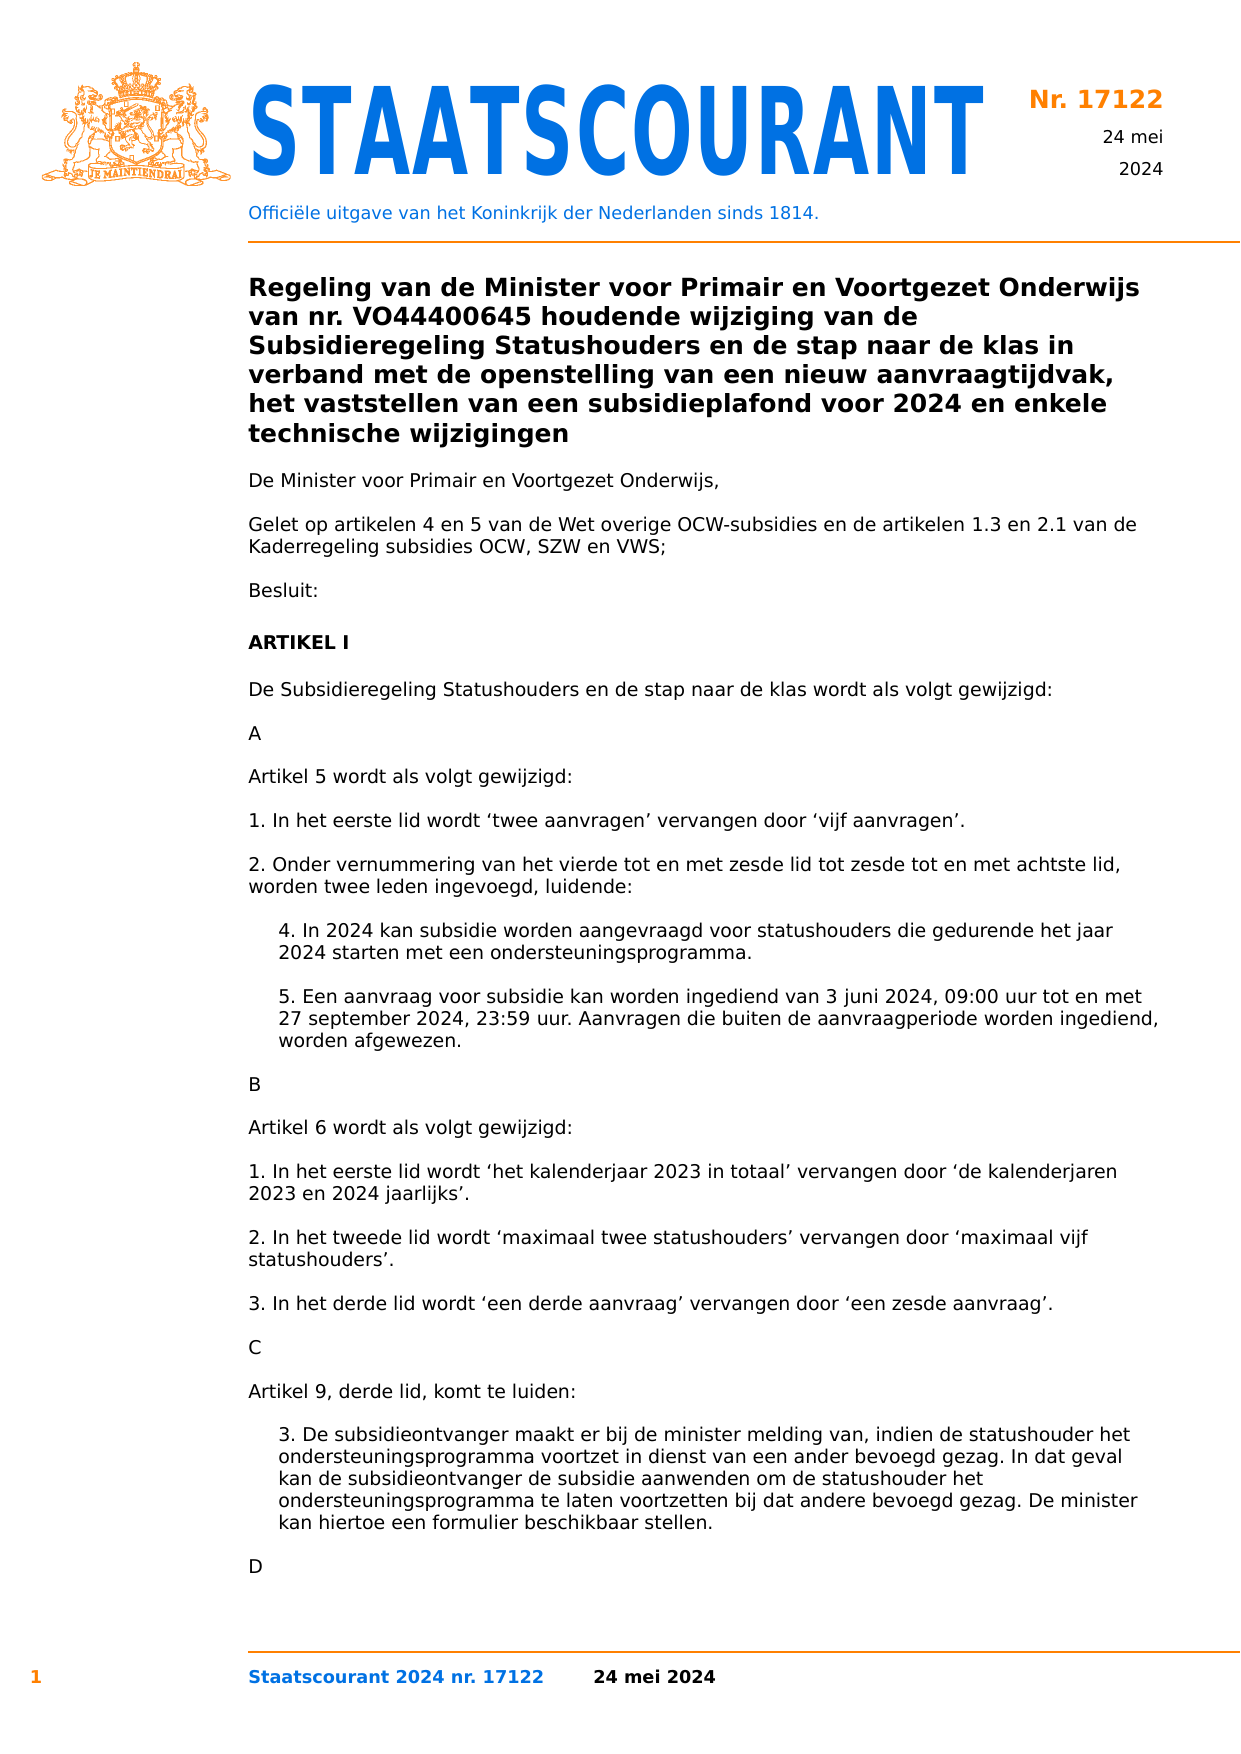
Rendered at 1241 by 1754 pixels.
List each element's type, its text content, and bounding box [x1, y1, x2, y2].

text 1. In het eerste lid wordt ‘het kalenderjaar 2023 in totaal’ vervangen door ‘de kalenderjaren 2023 en 2024 jaarlijks’. [248, 1161, 1163, 1205]
table_header [25, 62, 248, 241]
text 1. In het eerste lid wordt ‘twee aanvragen’ vervangen door ‘vijf aanvragen’. [248, 810, 1163, 832]
text 3. In het derde lid wordt ‘een derde aanvraag’ vervangen door ‘een zesde aanvraag’. [248, 1293, 1163, 1315]
text 2. Onder vernummering van het vierde tot en met zesde lid tot zesde tot en met achtste lid, worden twee leden ingevoegd, luidende: [248, 854, 1163, 898]
picture [41, 62, 231, 186]
subtitle Regeling van de Minister voor Primair en Voortgezet Onderwijs van nr. VO44400645 houdende wijziging van de Subsidieregeling Statushouders en de stap naar de klas in verband met de openstelling van een nieuw aanvraagtijdvak, het vaststellen van een subsidieplafond voor 2024 en enkele technische wijzigingen [248, 273, 1163, 448]
table_cell 24 mei [998, 121, 1240, 153]
text 4. In 2024 kan subsidie worden aangevraagd voor statushouders die gedurende het jaar 2024 starten met een ondersteuningsprogramma. [278, 920, 1163, 964]
text Artikel 9, derde lid, komt te luiden: [248, 1381, 1163, 1402]
table_cell 2024 [998, 153, 1240, 203]
text D [248, 1556, 1163, 1578]
table_header STAATSCOURANT [248, 62, 998, 203]
table_cell Officiële uitgave van het Koninkrijk der Nederlanden sinds 1814. [248, 203, 1240, 241]
text Artikel 6 wordt als volgt gewijzigd: [248, 1117, 1163, 1139]
text 3. De subsidieontvanger maakt er bij de minister melding van, indien de statushouder het ondersteuningsprogramma voortzet in dienst van een ander bevoegd gezag. In dat geval kan de subsidieontvanger de subsidie aanwenden om de statushouder het ondersteuningsprogramma te laten voortzetten bij dat andere bevoegd gezag. De minister kan hiertoe een formulier beschikbaar stellen. [278, 1424, 1163, 1534]
subtitle ARTIKEL I [248, 632, 1163, 653]
text A [248, 722, 1163, 744]
text De Minister voor Primair en Voortgezet Onderwijs, [248, 470, 1163, 492]
text Gelet op artikelen 4 en 5 van de Wet overige OCW-subsidies en de artikelen 1.3 en 2.1 van de Kaderregeling subsidies OCW, SZW en VWS; [248, 514, 1163, 558]
text Artikel 5 wordt als volgt gewijzigd: [248, 766, 1163, 788]
text 5. Een aanvraag voor subsidie kan worden ingediend van 3 juni 2024, 09:00 uur tot en met 27 september 2024, 23:59 uur. Aanvragen die buiten de aanvraagperiode worden ingediend, worden afgewezen. [278, 986, 1163, 1052]
text B [248, 1073, 1163, 1095]
table_header Nr. 17122 [998, 62, 1240, 121]
text Besluit: [248, 579, 1163, 602]
text 2. In het tweede lid wordt ‘maximaal twee statushouders’ vervangen door ‘maximaal vijf statushouders’. [248, 1227, 1163, 1271]
text De Subsidieregeling Statushouders en de stap naar de klas wordt als volgt gewijzigd: [248, 678, 1163, 701]
text C [248, 1337, 1163, 1359]
